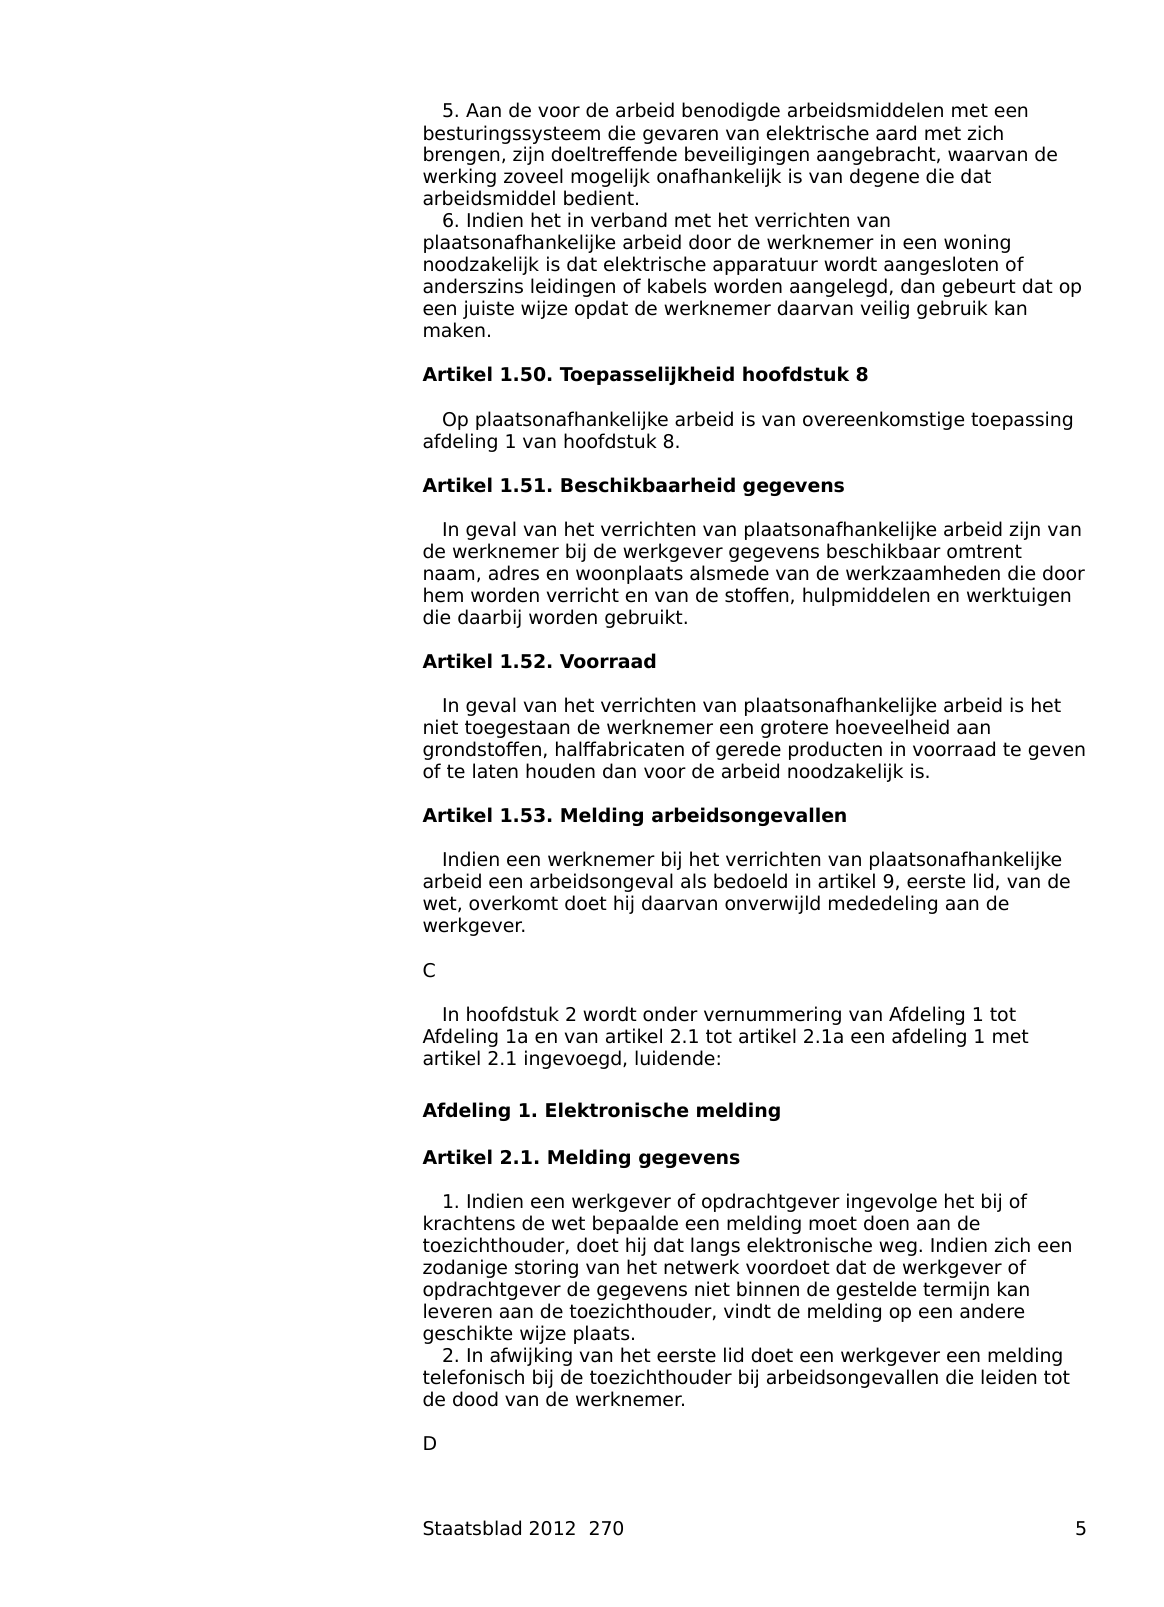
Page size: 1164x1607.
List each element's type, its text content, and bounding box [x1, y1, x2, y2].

text 5. Aan de voor de arbeid benodigde arbeidsmiddelen met een besturingssysteem die gevaren van elektrische aard met zich brengen, zijn doeltreffende beveiligingen aangebracht, waarvan de werking zoveel mogelijk onafhankelijk is van degene die dat arbeidsmiddel bedient. [422, 100, 1087, 210]
text 6. Indien het in verband met het verrichten van plaatsonafhankelijke arbeid door de werknemer in een woning noodzakelijk is dat elektrische apparatuur wordt aangesloten of anderszins leidingen of kabels worden aangelegd, dan gebeurt dat op een juiste wijze opdat de werknemer daarvan veilig gebruik kan maken. [422, 210, 1087, 342]
text In geval van het verrichten van plaatsonafhankelijke arbeid zijn van de werknemer bij de werkgever gegevens beschikbaar omtrent naam, adres en woonplaats alsmede van de werkzaamheden die door hem worden verricht en van de stoffen, hulpmiddelen en werktuigen die daarbij worden gebruikt. [422, 519, 1087, 629]
text In hoofdstuk 2 wordt onder vernummering van Afdeling 1 tot Afdeling 1a en van artikel 2.1 tot artikel 2.1a een afdeling 1 met artikel 2.1 ingevoegd, luidende: [422, 1004, 1087, 1069]
subtitle Artikel 2.1. Melding gegevens [422, 1147, 1087, 1168]
subtitle Artikel 1.53. Melding arbeidsongevallen [422, 805, 1087, 827]
subtitle Artikel 1.50. Toepasselijkheid hoofdstuk 8 [422, 364, 1087, 386]
text 1. Indien een werkgever of opdrachtgever ingevolge het bij of krachtens de wet bepaalde een melding moet doen aan de toezichthouder, doet hij dat langs elektronische weg. Indien zich een zodanige storing van het netwerk voordoet dat de werkgever of opdrachtgever de gegevens niet binnen de gestelde termijn kan leveren aan de toezichthouder, vindt de melding op een andere geschikte wijze plaats. [422, 1191, 1087, 1344]
text D [422, 1433, 1087, 1455]
text In geval van het verrichten van plaatsonafhankelijke arbeid is het niet toegestaan de werknemer een grotere hoeveelheid aan grondstoffen, halffabricaten of gerede producten in voorraad te geven of te laten houden dan voor de arbeid noodzakelijk is. [422, 695, 1087, 783]
text C [422, 959, 1087, 981]
text 2. In afwijking van het eerste lid doet een werkgever een melding telefonisch bij de toezichthouder bij arbeidsongevallen die leiden tot de dood van de werknemer. [422, 1344, 1087, 1411]
subtitle Artikel 1.51. Beschikbaarheid gegevens [422, 475, 1087, 497]
text Indien een werknemer bij het verrichten van plaatsonafhankelijke arbeid een arbeidsongeval als bedoeld in artikel 9, eerste lid, van de wet, overkomt doet hij daarvan onverwijld mededeling aan de werkgever. [422, 849, 1087, 937]
subtitle Afdeling 1. Elektronische melding [422, 1099, 1087, 1122]
text Op plaatsonafhankelijke arbeid is van overeenkomstige toepassing afdeling 1 van hoofdstuk 8. [422, 408, 1087, 452]
subtitle Artikel 1.52. Voorraad [422, 651, 1087, 673]
